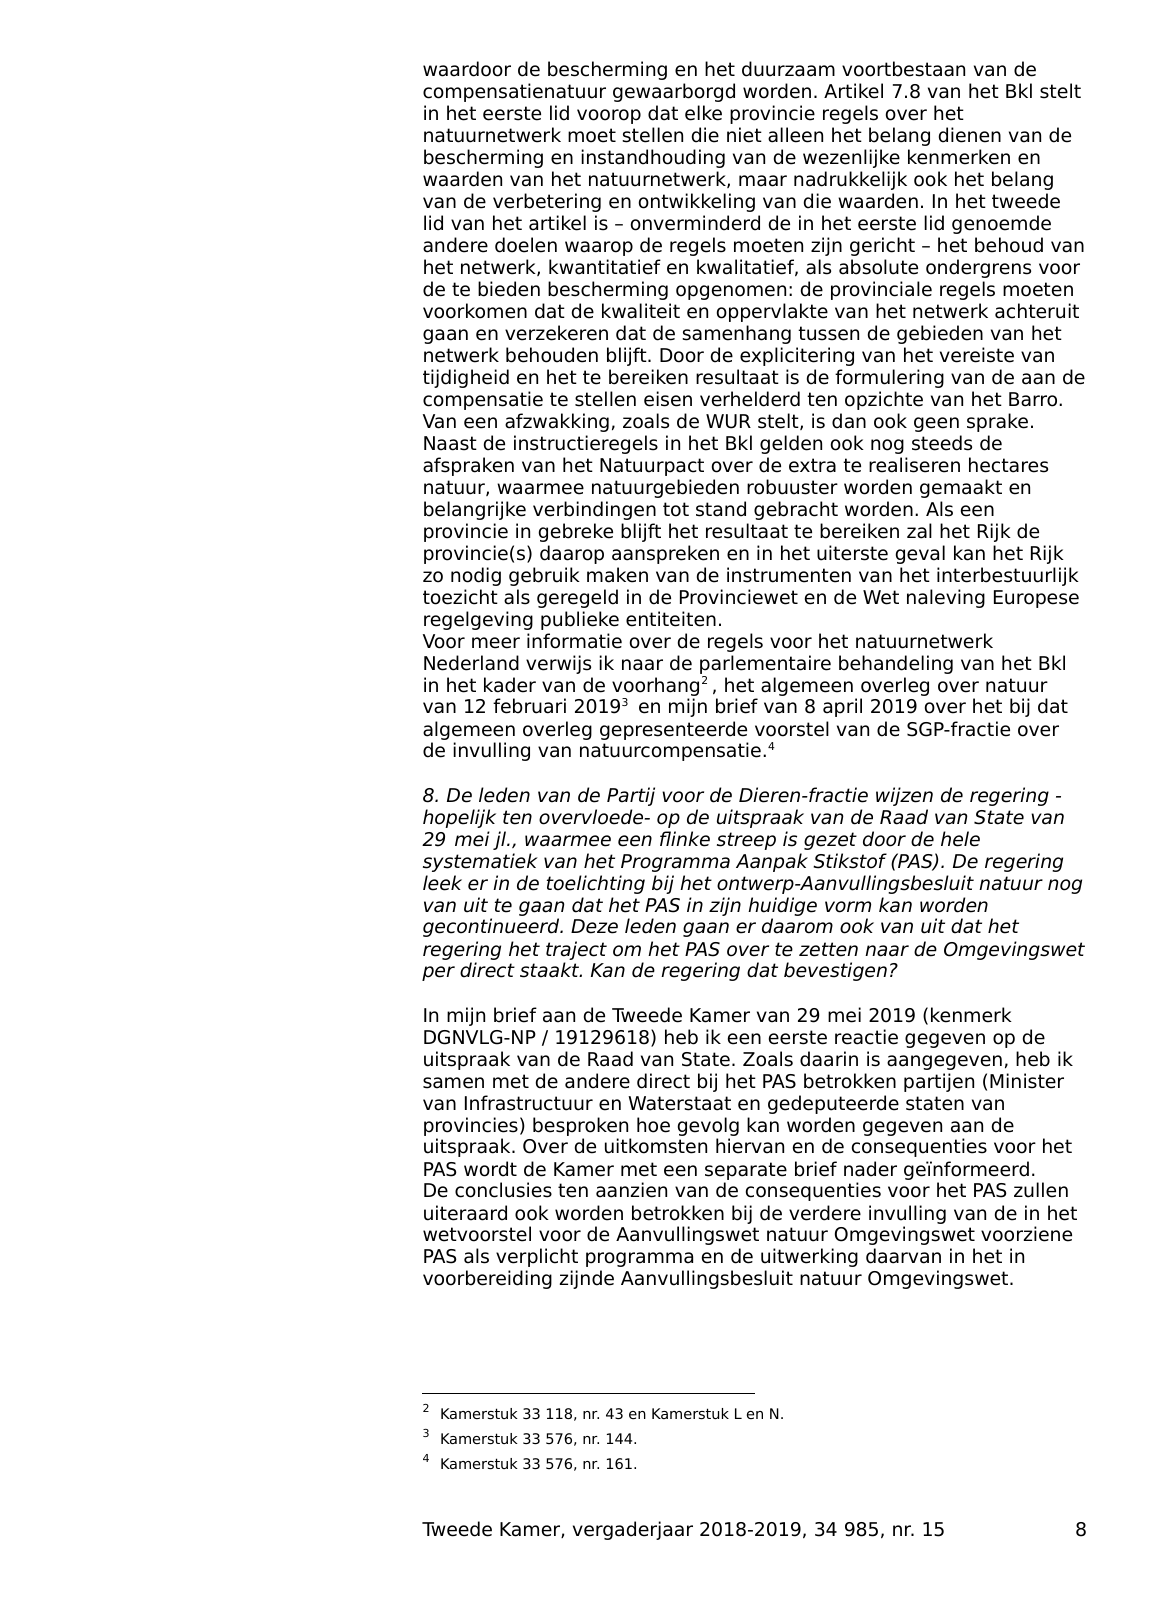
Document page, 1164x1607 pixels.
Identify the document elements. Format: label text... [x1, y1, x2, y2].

text Voor meer informatie over de regels voor het natuurnetwerk Nederland verwijs ik naar de parlementaire behandeling van het Bkl in het kader van de voorhang, het algemeen overleg over natuur van 12 februari 2019 en mijn brief van 8 april 2019 over het bij dat algemeen overleg gepresenteerde voorstel van de SGP-fractie over de invulling van natuurcompensatie. [422, 631, 1087, 762]
text waardoor de bescherming en het duurzaam voortbestaan van de compensatienatuur gewaarborgd worden. Artikel 7.8 van het Bkl stelt in het eerste lid voorop dat elke provincie regels over het natuurnetwerk moet stellen die niet alleen het belang dienen van de bescherming en instandhouding van de wezenlijke kenmerken en waarden van het natuurnetwerk, maar nadrukkelijk ook het belang van de verbetering en ontwikkeling van die waarden. In het tweede lid van het artikel is – onverminderd de in het eerste lid genoemde andere doelen waarop de regels moeten zijn gericht – het behoud van het netwerk, kwantitatief en kwalitatief, als absolute ondergrens voor de te bieden bescherming opgenomen: de provinciale regels moeten voorkomen dat de kwaliteit en oppervlakte van het netwerk achteruit gaan en verzekeren dat de samenhang tussen de gebieden van het netwerk behouden blijft. Door de explicitering van het vereiste van tijdigheid en het te bereiken resultaat is de formulering van de aan de compensatie te stellen eisen verhelderd ten opzichte van het Barro. Van een afzwakking, zoals de WUR stelt, is dan ook geen sprake. [422, 59, 1087, 433]
text In mijn brief aan de Tweede Kamer van 29 mei 2019 (kenmerk DGNVLG-NP / 19129618) heb ik een eerste reactie gegeven op de uitspraak van de Raad van State. Zoals daarin is aangegeven, heb ik samen met de andere direct bij het PAS betrokken partijen (Minister van Infrastructuur en Waterstaat en gedeputeerde staten van provincies) besproken hoe gevolg kan worden gegeven aan de uitspraak. Over de uitkomsten hiervan en de consequenties voor het PAS wordt de Kamer met een separate brief nader geïnformeerd. [422, 1004, 1087, 1180]
text De conclusies ten aanzien van de consequenties voor het PAS zullen uiteraard ook worden betrokken bij de verdere invulling van de in het wetvoorstel voor de Aanvullingswet natuur Omgevingswet voorziene PAS als verplicht programma en de uitwerking daarvan in het in voorbereiding zijnde Aanvullingsbesluit natuur Omgevingswet. [422, 1180, 1087, 1290]
text Naast de instructieregels in het Bkl gelden ook nog steeds de afspraken van het Natuurpact over de extra te realiseren hectares natuur, waarmee natuurgebieden robuuster worden gemaakt en belangrijke verbindingen tot stand gebracht worden. Als een provincie in gebreke blijft het resultaat te bereiken zal het Rijk de provincie(s) daarop aanspreken en in het uiterste geval kan het Rijk zo nodig gebruik maken van de instrumenten van het interbestuurlijk toezicht als geregeld in de Provinciewet en de Wet naleving Europese regelgeving publieke entiteiten. [422, 433, 1087, 631]
text Kamerstuk 33 576, nr. 144. [422, 1427, 1087, 1449]
text Kamerstuk 33 576, nr. 161. [422, 1452, 1087, 1474]
text 8. De leden van de Partij voor de Dieren-fractie wijzen de regering -hopelijk ten overvloede- op de uitspraak van de Raad van State van 29 mei jl., waarmee een flinke streep is gezet door de hele systematiek van het Programma Aanpak Stikstof (PAS). De regering leek er in de toelichting bij het ontwerp-Aanvullingsbesluit natuur nog van uit te gaan dat het PAS in zijn huidige vorm kan worden gecontinueerd. Deze leden gaan er daarom ook van uit dat het regering het traject om het PAS over te zetten naar de Omgevingswet per direct staakt. Kan de regering dat bevestigen? [422, 784, 1087, 982]
text Kamerstuk 33 118, nr. 43 en Kamerstuk L en N. [422, 1402, 1087, 1424]
